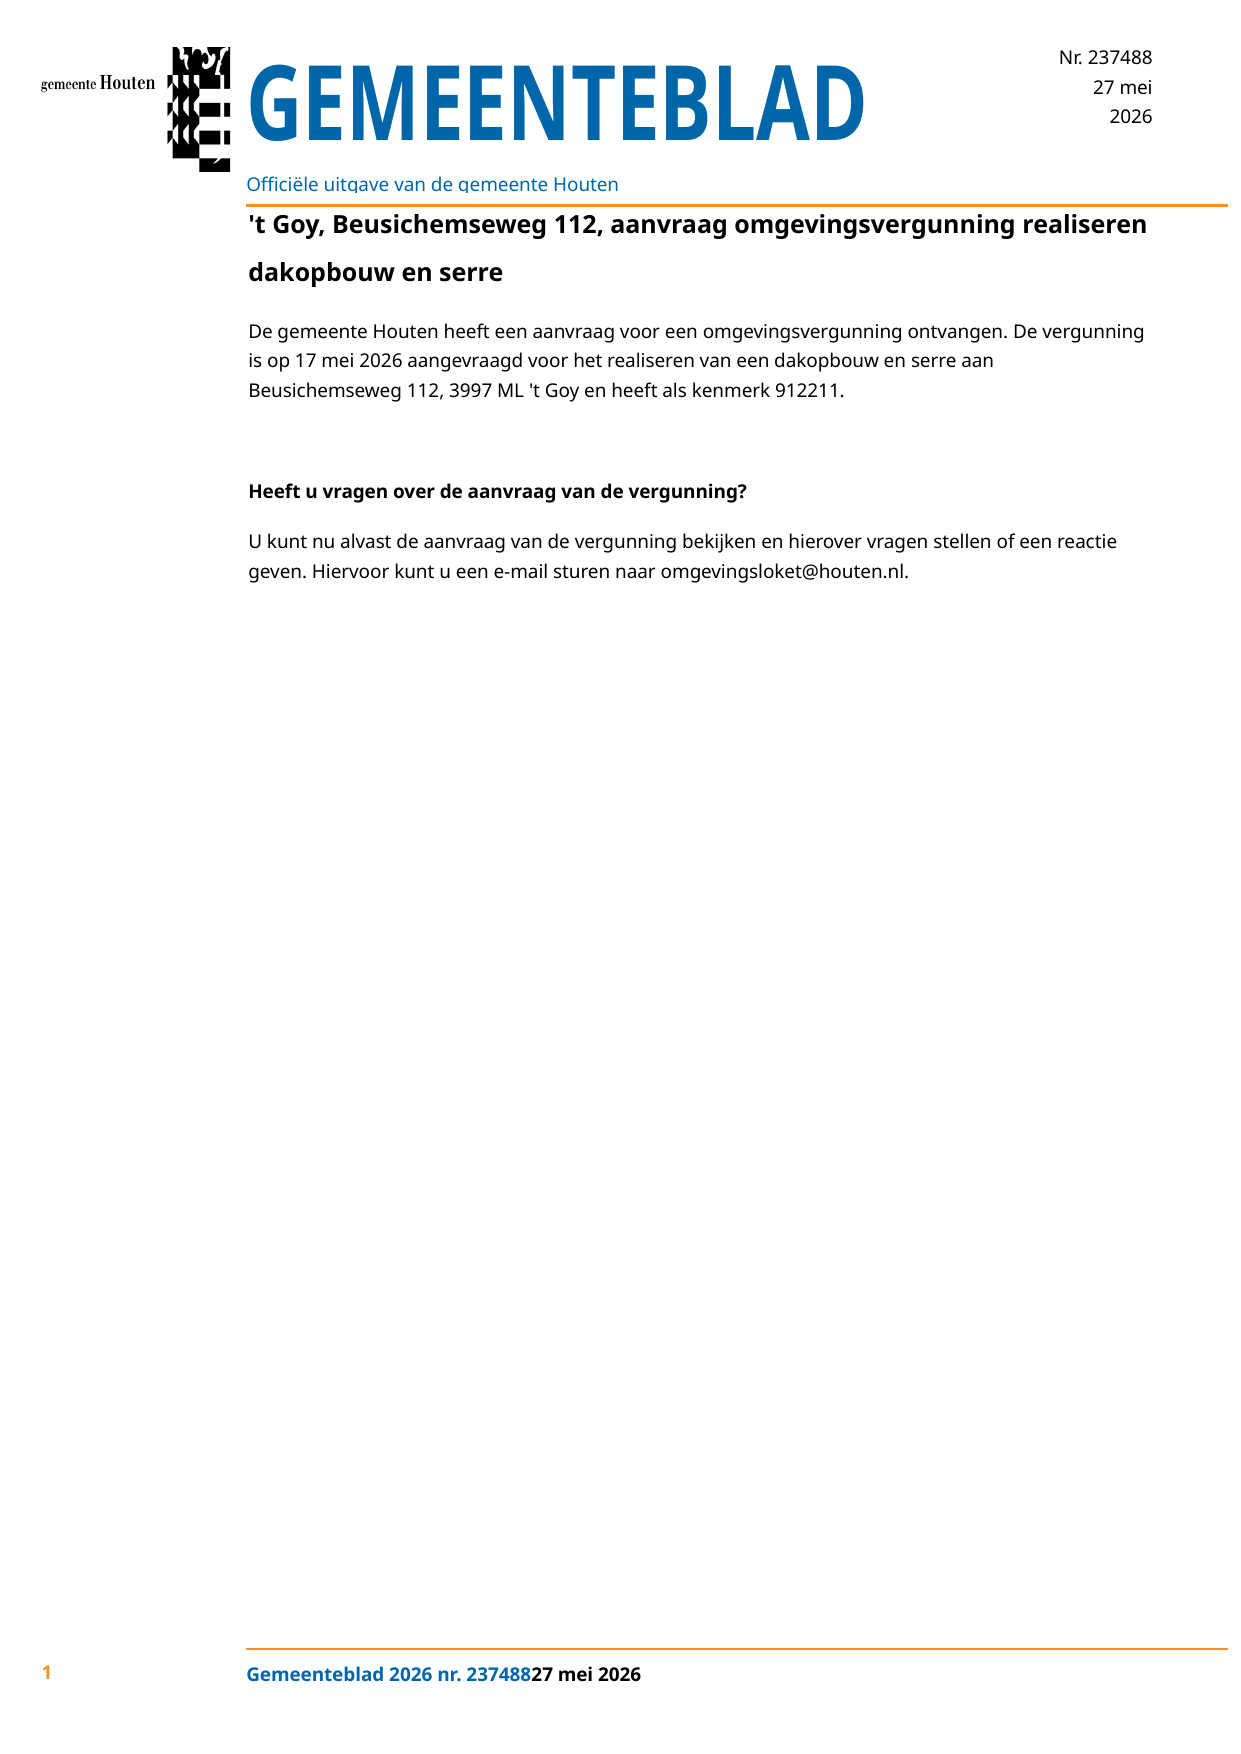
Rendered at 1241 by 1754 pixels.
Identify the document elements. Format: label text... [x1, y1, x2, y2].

text 't Goy, Beusichemseweg 112, aanvraag omgevingsvergunning realiseren dakopbouw en serre [248, 207, 1152, 288]
text U kunt nu alvast de aanvraag van de vergunning bekijken en hierover vragen stellen of een reactie geven. Hiervoor kunt u een e-mail sturen naar omgevingsloket@houten.nl. [248, 528, 1152, 584]
text De gemeente Houten heeft een aanvraag voor een omgevingsvergunning ontvangen. De vergunning is op 17 mei 2026 aangevraagd voor het realiseren van een dakopbouw en serre aan Beusichemseweg 112, 3997 ML 't Goy en heeft als kenmerk 912211. [248, 318, 1152, 403]
text Heeft u vragen over de aanvraag van de vergunning? [248, 478, 1152, 504]
picture [41, 47, 231, 172]
